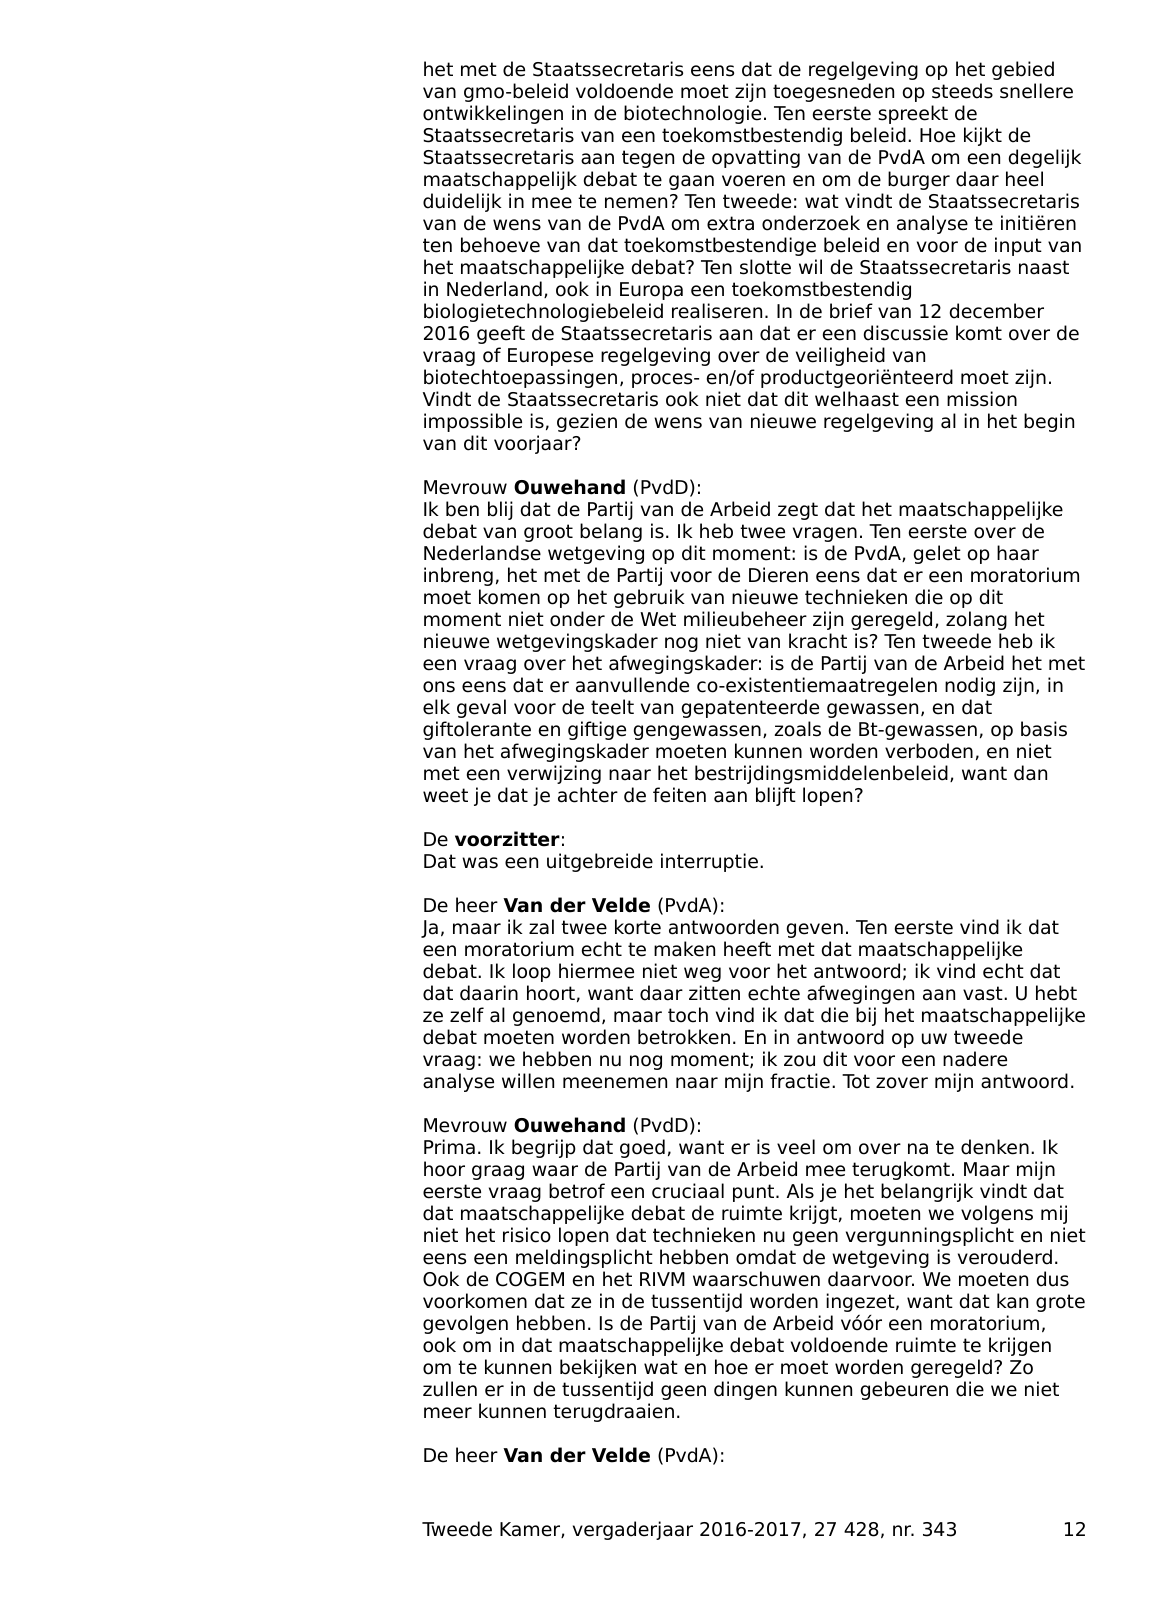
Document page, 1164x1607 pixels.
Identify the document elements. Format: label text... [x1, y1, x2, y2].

text Ja, maar ik zal twee korte antwoorden geven. Ten eerste vind ik dat een moratorium echt te maken heeft met dat maatschappelijke debat. Ik loop hiermee niet weg voor het antwoord; ik vind echt dat dat daarin hoort, want daar zitten echte afwegingen aan vast. U hebt ze zelf al genoemd, maar toch vind ik dat die bij het maatschappelijke debat moeten worden betrokken. En in antwoord op uw tweede vraag: we hebben nu nog moment; ik zou dit voor een nadere analyse willen meenemen naar mijn fractie. Tot zover mijn antwoord. [422, 917, 1087, 1093]
text De heer Van der Velde (PvdA): [422, 1445, 1087, 1467]
text het met de Staatssecretaris eens dat de regelgeving op het gebied van gmo-beleid voldoende moet zijn toegesneden op steeds snellere ontwikkelingen in de biotechnologie. Ten eerste spreekt de Staatssecretaris van een toekomstbestendig beleid. Hoe kijkt de Staatssecretaris aan tegen de opvatting van de PvdA om een degelijk maatschappelijk debat te gaan voeren en om de burger daar heel duidelijk in mee te nemen? Ten tweede: wat vindt de Staatssecretaris van de wens van de PvdA om extra onderzoek en analyse te initiëren ten behoeve van dat toekomstbestendige beleid en voor de input van het maatschappelijke debat? Ten slotte wil de Staatssecretaris naast in Nederland, ook in Europa een toekomstbestendig biologietechnologiebeleid realiseren. In de brief van 12 december 2016 geeft de Staatssecretaris aan dat er een discussie komt over de vraag of Europese regelgeving over de veiligheid van biotechtoepassingen, proces- en/of productgeoriënteerd moet zijn. Vindt de Staatssecretaris ook niet dat dit welhaast een mission impossible is, gezien de wens van nieuwe regelgeving al in het begin van dit voorjaar? [422, 59, 1087, 455]
text Mevrouw Ouwehand (PvdD): [422, 477, 1087, 499]
text De heer Van der Velde (PvdA): [422, 895, 1087, 917]
text De voorzitter: [422, 829, 1087, 851]
text Dat was een uitgebreide interruptie. [422, 851, 1087, 873]
text Ik ben blij dat de Partij van de Arbeid zegt dat het maatschappelijke debat van groot belang is. Ik heb twee vragen. Ten eerste over de Nederlandse wetgeving op dit moment: is de PvdA, gelet op haar inbreng, het met de Partij voor de Dieren eens dat er een moratorium moet komen op het gebruik van nieuwe technieken die op dit moment niet onder de Wet milieubeheer zijn geregeld, zolang het nieuwe wetgevingskader nog niet van kracht is? Ten tweede heb ik een vraag over het afwegingskader: is de Partij van de Arbeid het met ons eens dat er aanvullende co-existentiemaatregelen nodig zijn, in elk geval voor de teelt van gepatenteerde gewassen, en dat giftolerante en giftige gengewassen, zoals de Bt-gewassen, op basis van het afwegingskader moeten kunnen worden verboden, en niet met een verwijzing naar het bestrijdingsmiddelenbeleid, want dan weet je dat je achter de feiten aan blijft lopen? [422, 499, 1087, 807]
text Prima. Ik begrijp dat goed, want er is veel om over na te denken. Ik hoor graag waar de Partij van de Arbeid mee terugkomt. Maar mijn eerste vraag betrof een cruciaal punt. Als je het belangrijk vindt dat dat maatschappelijke debat de ruimte krijgt, moeten we volgens mij niet het risico lopen dat technieken nu geen vergunningsplicht en niet eens een meldingsplicht hebben omdat de wetgeving is verouderd. Ook de COGEM en het RIVM waarschuwen daarvoor. We moeten dus voorkomen dat ze in de tussentijd worden ingezet, want dat kan grote gevolgen hebben. Is de Partij van de Arbeid vóór een moratorium, ook om in dat maatschappelijke debat voldoende ruimte te krijgen om te kunnen bekijken wat en hoe er moet worden geregeld? Zo zullen er in de tussentijd geen dingen kunnen gebeuren die we niet meer kunnen terugdraaien. [422, 1137, 1087, 1423]
text Mevrouw Ouwehand (PvdD): [422, 1115, 1087, 1137]
